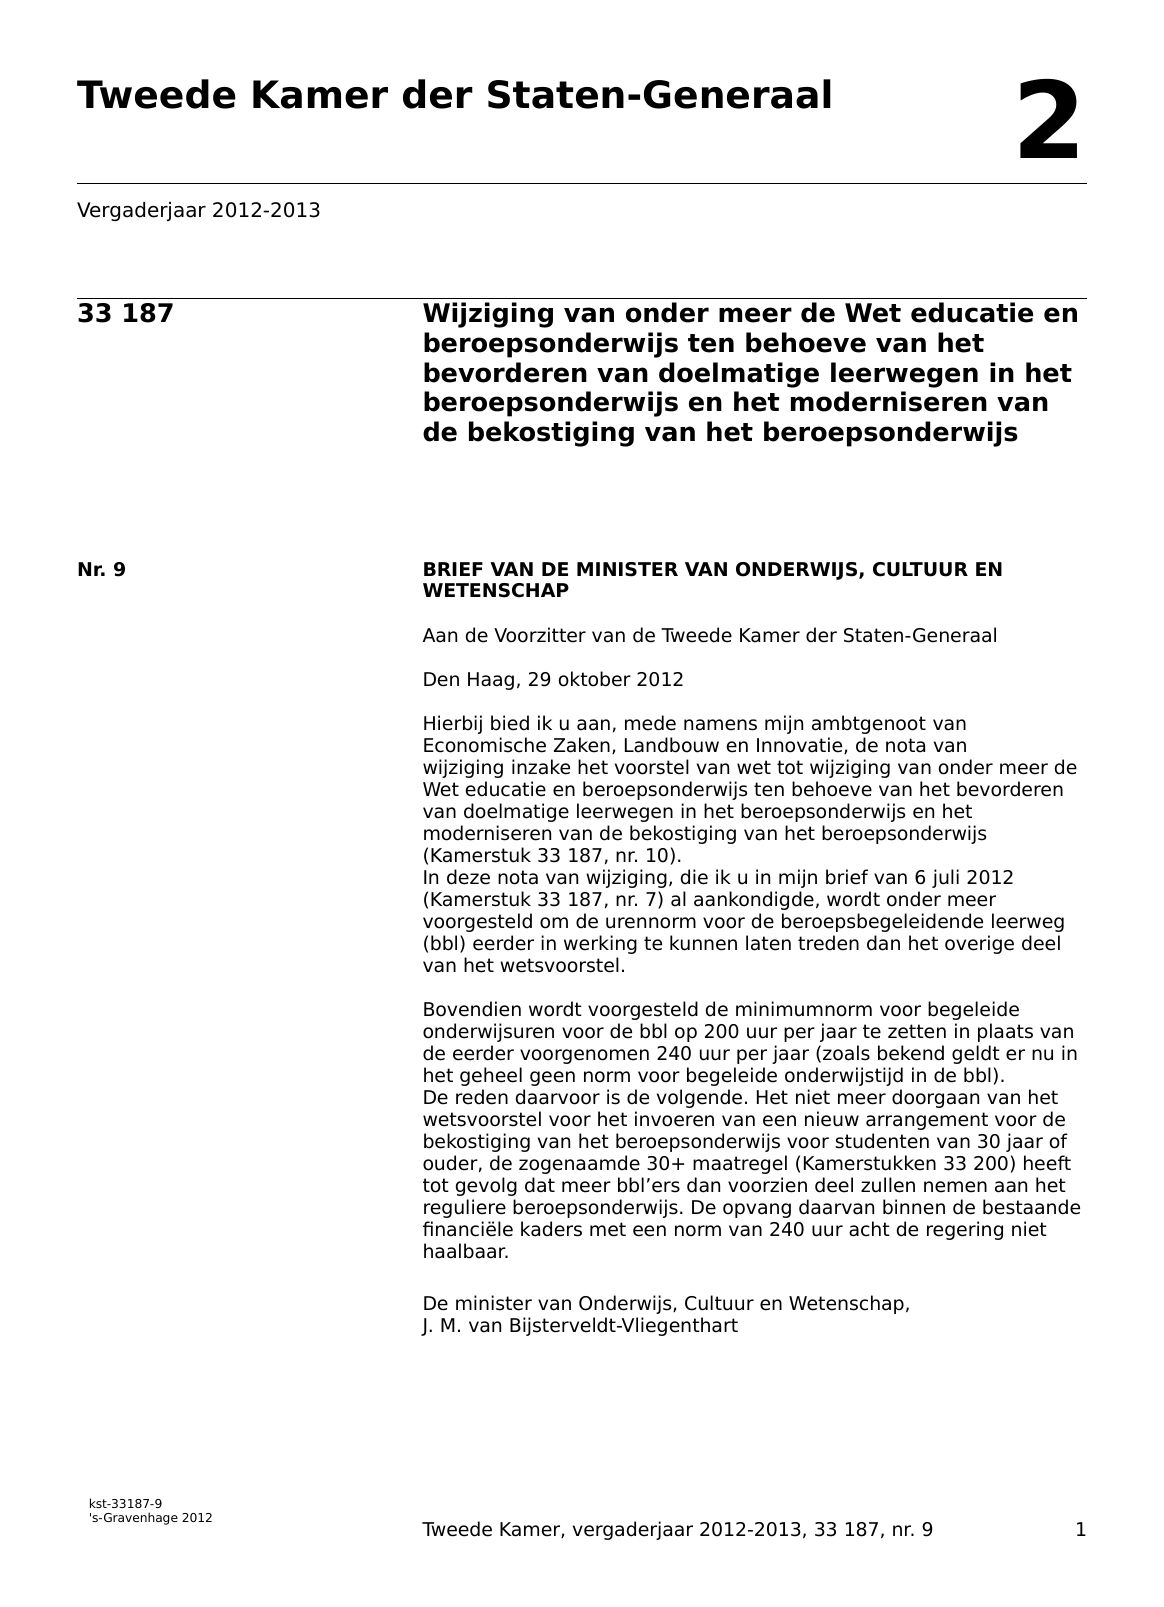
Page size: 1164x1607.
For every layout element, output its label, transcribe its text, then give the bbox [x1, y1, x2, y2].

table_header Tweede Kamer der Staten-Generaal [77, 59, 886, 183]
subtitle 33 187 Wijziging van onder meer de Wet educatie en beroepsonderwijs ten behoeve van het bevorderen van doelmatige leerwegen in het beroepsonderwijs en het moderniseren van de bekostiging van het beroepsonderwijs [77, 299, 1087, 447]
text De reden daarvoor is de volgende. Het niet meer doorgaan van het wetsvoorstel voor het invoeren van een nieuw arrangement voor de bekostiging van het beroepsonderwijs voor studenten van 30 jaar of ouder, de zogenaamde 30+ maatregel (Kamerstukken 33 200) heeft tot gevolg dat meer bbl’ers dan voorzien deel zullen nemen aan het reguliere beroepsonderwijs. De opvang daarvan binnen de bestaande financiële kaders met een norm van 240 uur acht de regering niet haalbaar. [422, 1087, 1087, 1263]
text Hierbij bied ik u aan, mede namens mijn ambtgenoot van Economische Zaken, Landbouw en Innovatie, de nota van wijziging inzake het voorstel van wet tot wijziging van onder meer de Wet educatie en beroepsonderwijs ten behoeve van het bevorderen van doelmatige leerwegen in het beroepsonderwijs en het moderniseren van de bekostiging van het beroepsonderwijs (Kamerstuk 33 187, nr. 10). [422, 713, 1087, 867]
table_cell Vergaderjaar 2012-2013 [77, 184, 1087, 298]
text Aan de Voorzitter van de Tweede Kamer der Staten-Generaal [422, 624, 1087, 647]
subtitle Nr. 9 BRIEF VAN DE MINISTER VAN ONDERWIJS, CULTUUR EN WETENSCHAP [77, 558, 1087, 602]
text 's-Gravenhage 2012 [88, 1511, 323, 1525]
table_header 2 [886, 59, 1087, 183]
text kst-33187-9 [88, 1497, 323, 1511]
text In deze nota van wijziging, die ik u in mijn brief van 6 juli 2012 (Kamerstuk 33 187, nr. 7) al aankondigde, wordt onder meer voorgesteld om de urennorm voor de beroepsbegeleidende leerweg (bbl) eerder in werking te kunnen laten treden dan het overige deel van het wetsvoorstel. [422, 867, 1087, 977]
text Den Haag, 29 oktober 2012 [422, 669, 1087, 691]
text De minister van Onderwijs, Cultuur en Wetenschap, J. M. van Bijsterveldt-Vliegenthart [422, 1293, 1087, 1337]
text Bovendien wordt voorgesteld de minimumnorm voor begeleide onderwijsuren voor de bbl op 200 uur per jaar te zetten in plaats van de eerder voorgenomen 240 uur per jaar (zoals bekend geldt er nu in het geheel geen norm voor begeleide onderwijstijd in de bbl). [422, 999, 1087, 1087]
